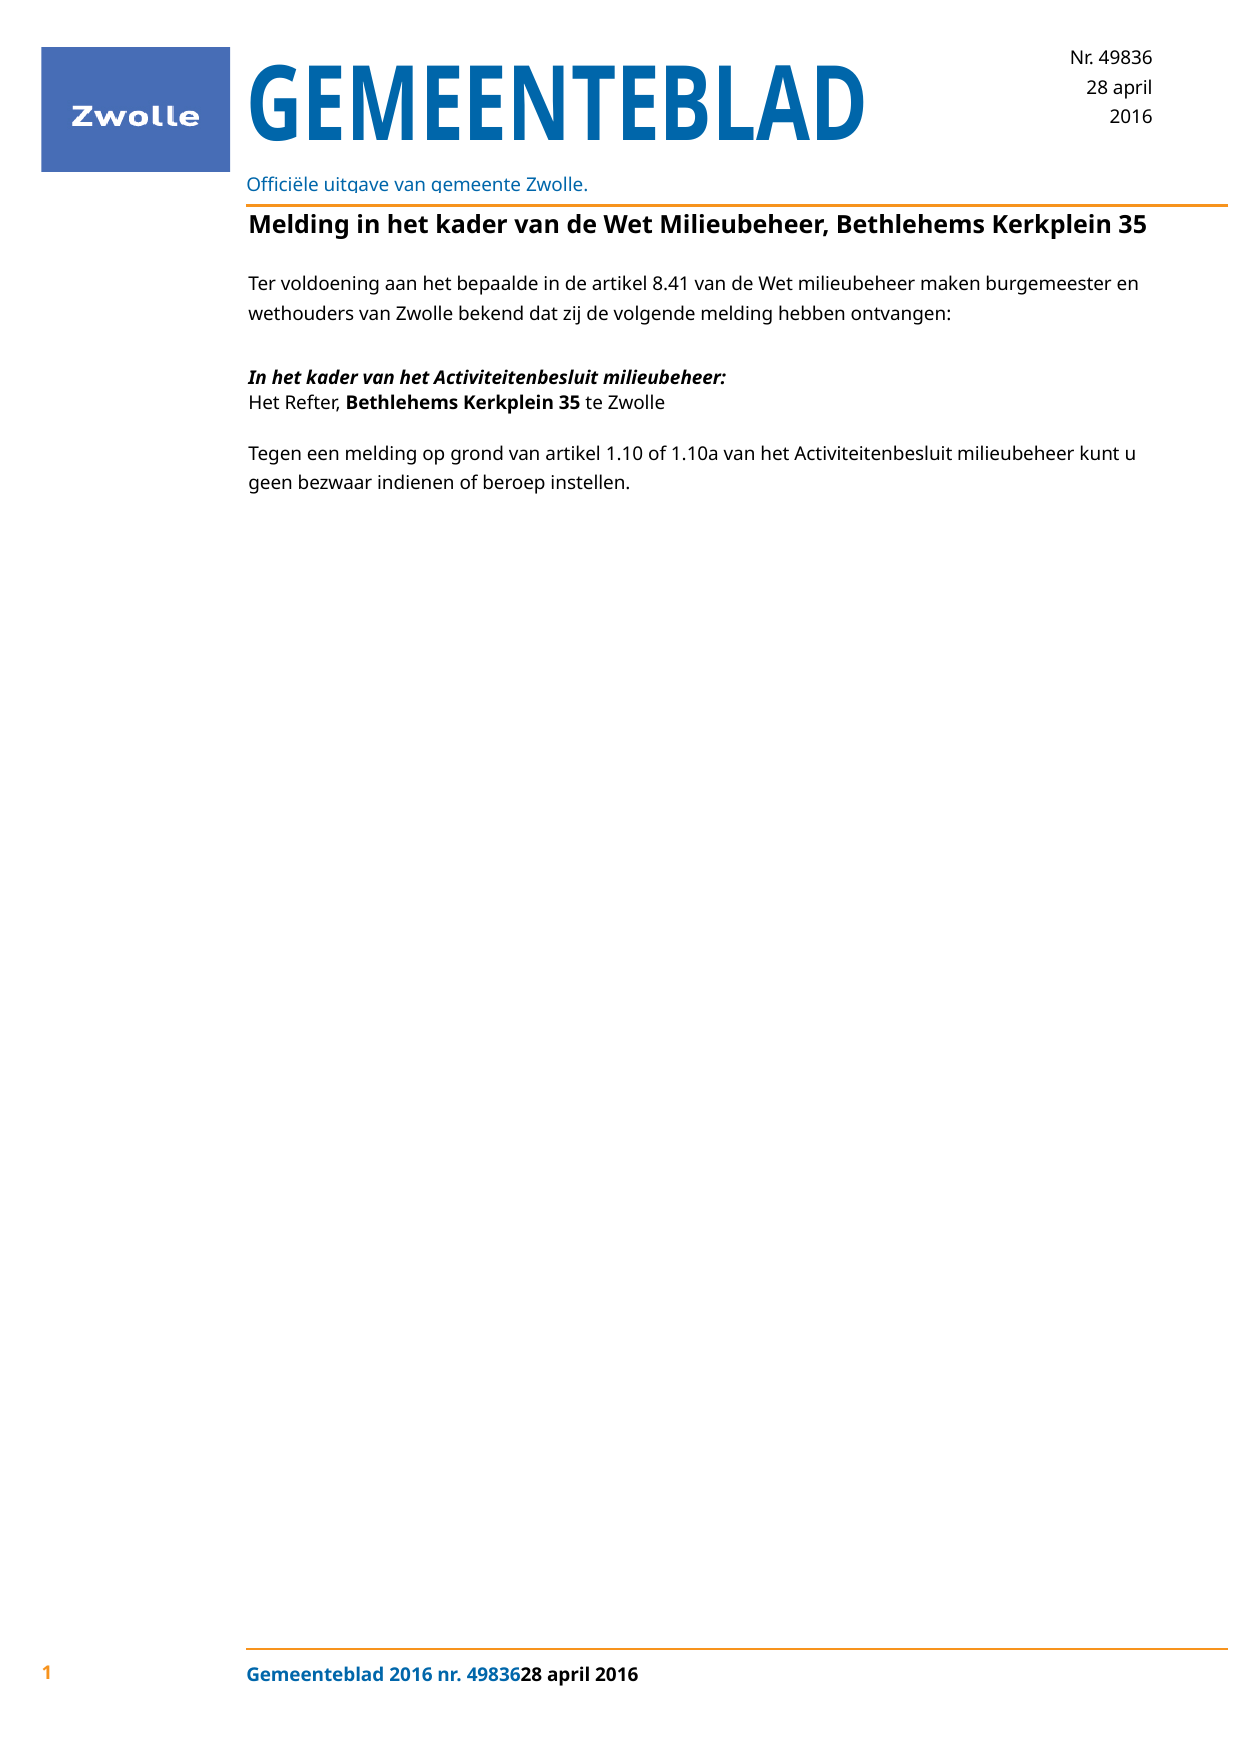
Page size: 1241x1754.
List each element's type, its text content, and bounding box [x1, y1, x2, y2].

picture [41, 47, 231, 172]
text In het kader van het Activiteitenbesluit milieubeheer: [248, 364, 1152, 389]
text Melding in het kader van de Wet Milieubeheer, Bethlehems Kerkplein 35 [248, 207, 1152, 241]
text Ter voldoening aan het bepaalde in de artikel 8.41 van de Wet milieubeheer maken burgemeester en wethouders van Zwolle bekend dat zij de volgende melding hebben ontvangen: [248, 270, 1152, 326]
text Het Refter, Bethlehems Kerkplein 35 te Zwolle [248, 389, 1152, 415]
text Tegen een melding op grond van artikel 1.10 of 1.10a van het Activiteitenbesluit milieubeheer kunt u geen bezwaar indienen of beroep instellen. [248, 440, 1152, 495]
